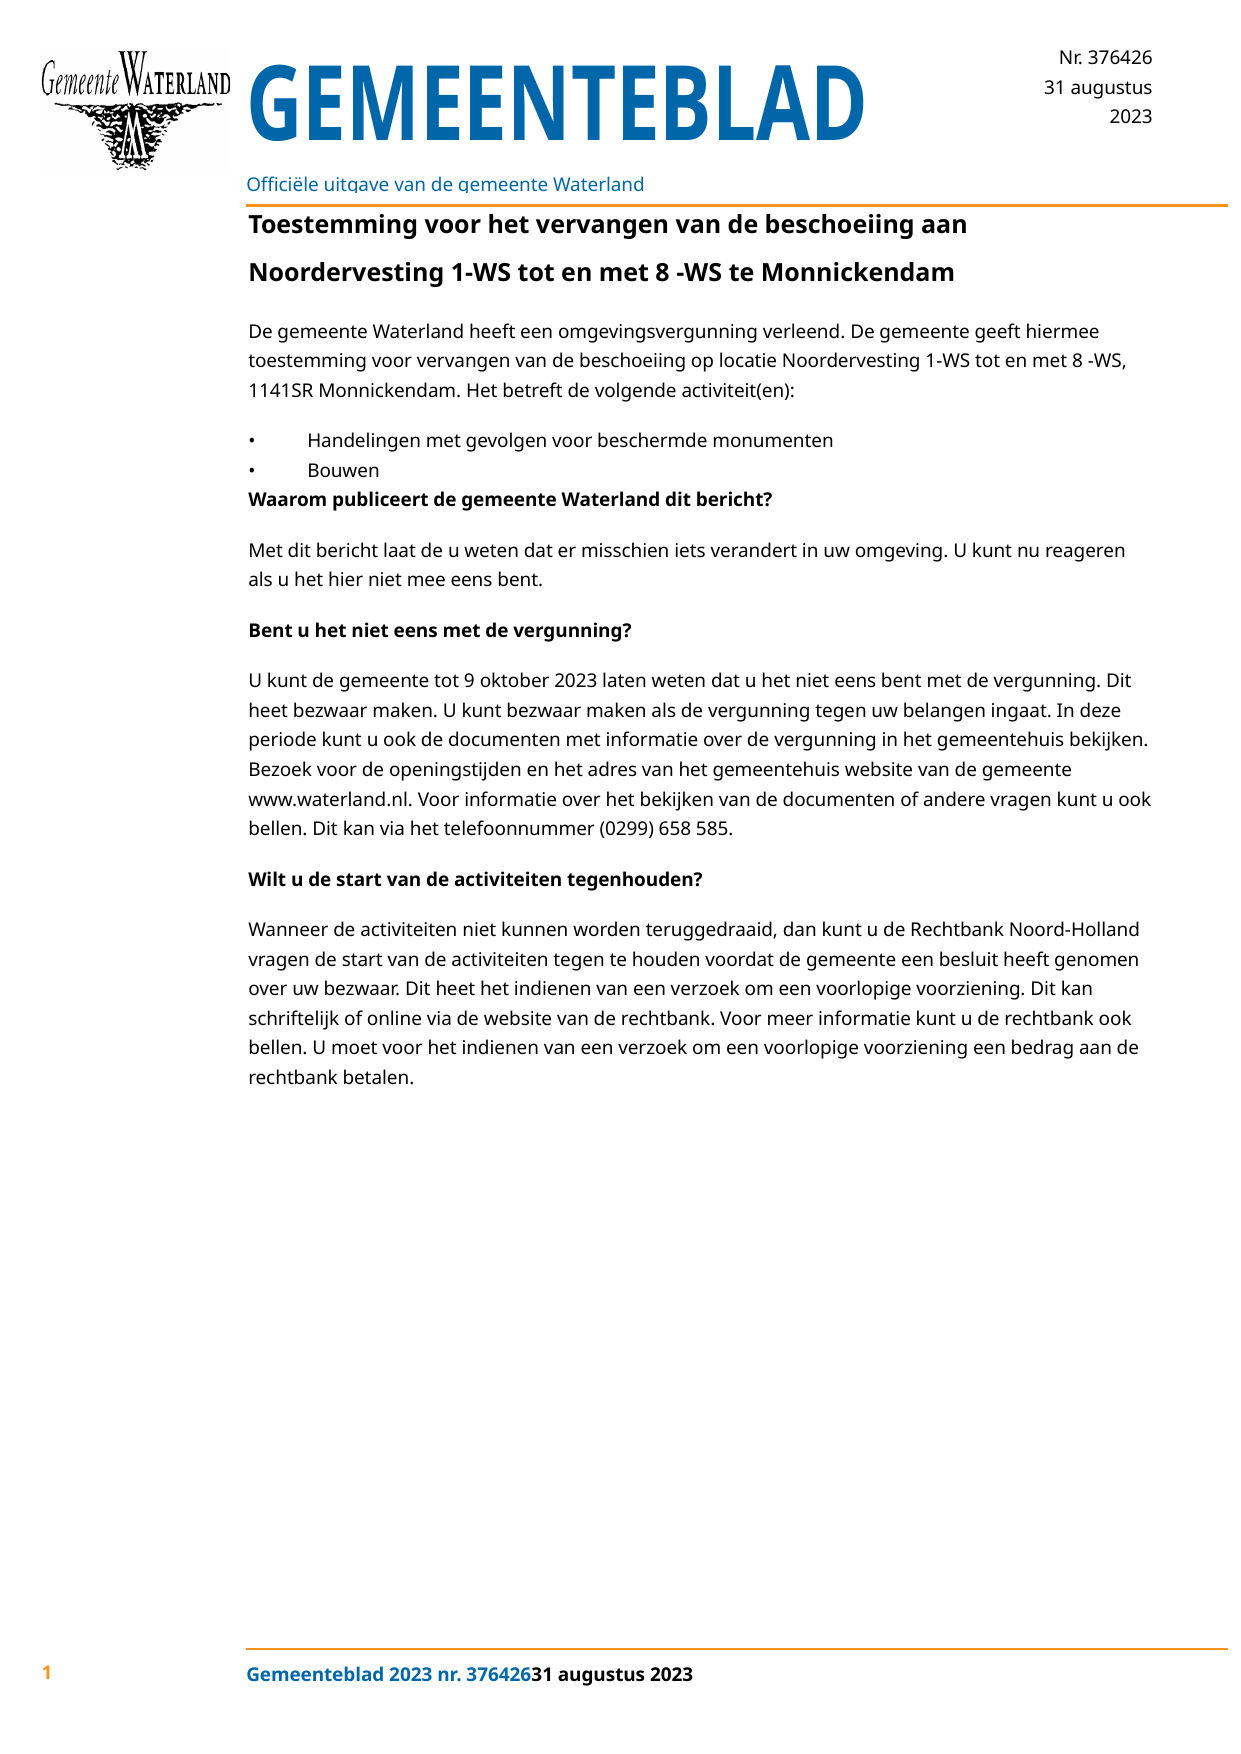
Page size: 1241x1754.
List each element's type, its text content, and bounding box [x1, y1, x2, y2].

text Waarom publiceert de gemeente Waterland dit bericht? [248, 487, 1152, 512]
picture [41, 47, 231, 172]
text De gemeente Waterland heeft een omgevingsvergunning verleend. De gemeente geeft hiermee toestemming voor vervangen van de beschoeiing op locatie Noordervesting 1-WS tot en met 8 -WS, 1141SR Monnickendam. Het betreft de volgende activiteit(en): [248, 318, 1152, 403]
text Bent u het niet eens met de vergunning? [248, 617, 1152, 643]
text Toestemming voor het vervangen van de beschoeiing aan Noordervesting 1-WS tot en met 8 -WS te Monnickendam [248, 207, 1152, 288]
list Handelingen met gevolgen voor beschermde monumenten [248, 427, 1152, 453]
text Wanneer de activiteiten niet kunnen worden teruggedraaid, dan kunt u de Rechtbank Noord-Holland vragen de start van de activiteiten tegen te houden voordat de gemeente een besluit heeft genomen over uw bezwaar. Dit heet het indienen van een verzoek om een voorlopige voorziening. Dit kan schriftelijk of online via de website van de rechtbank. Voor meer informatie kunt u de rechtbank ook bellen. U moet voor het indienen van een verzoek om een voorlopige voorziening een bedrag aan de rechtbank betalen. [248, 916, 1152, 1090]
text U kunt de gemeente tot 9 oktober 2023 laten weten dat u het niet eens bent met de vergunning. Dit heet bezwaar maken. U kunt bezwaar maken als de vergunning tegen uw belangen ingaat. In deze periode kunt u ook de documenten met informatie over de vergunning in het gemeentehuis bekijken. Bezoek voor de openingstijden en het adres van het gemeentehuis website van de gemeente www.waterland.nl. Voor informatie over het bekijken van de documenten of andere vragen kunt u ook bellen. Dit kan via het telefoonnummer (0299) 658 585. [248, 667, 1152, 841]
text Wilt u de start van de activiteiten tegenhouden? [248, 866, 1152, 892]
text Met dit bericht laat de u weten dat er misschien iets verandert in uw omgeving. U kunt nu reageren als u het hier niet mee eens bent. [248, 537, 1152, 592]
list Bouwen [248, 457, 1152, 483]
